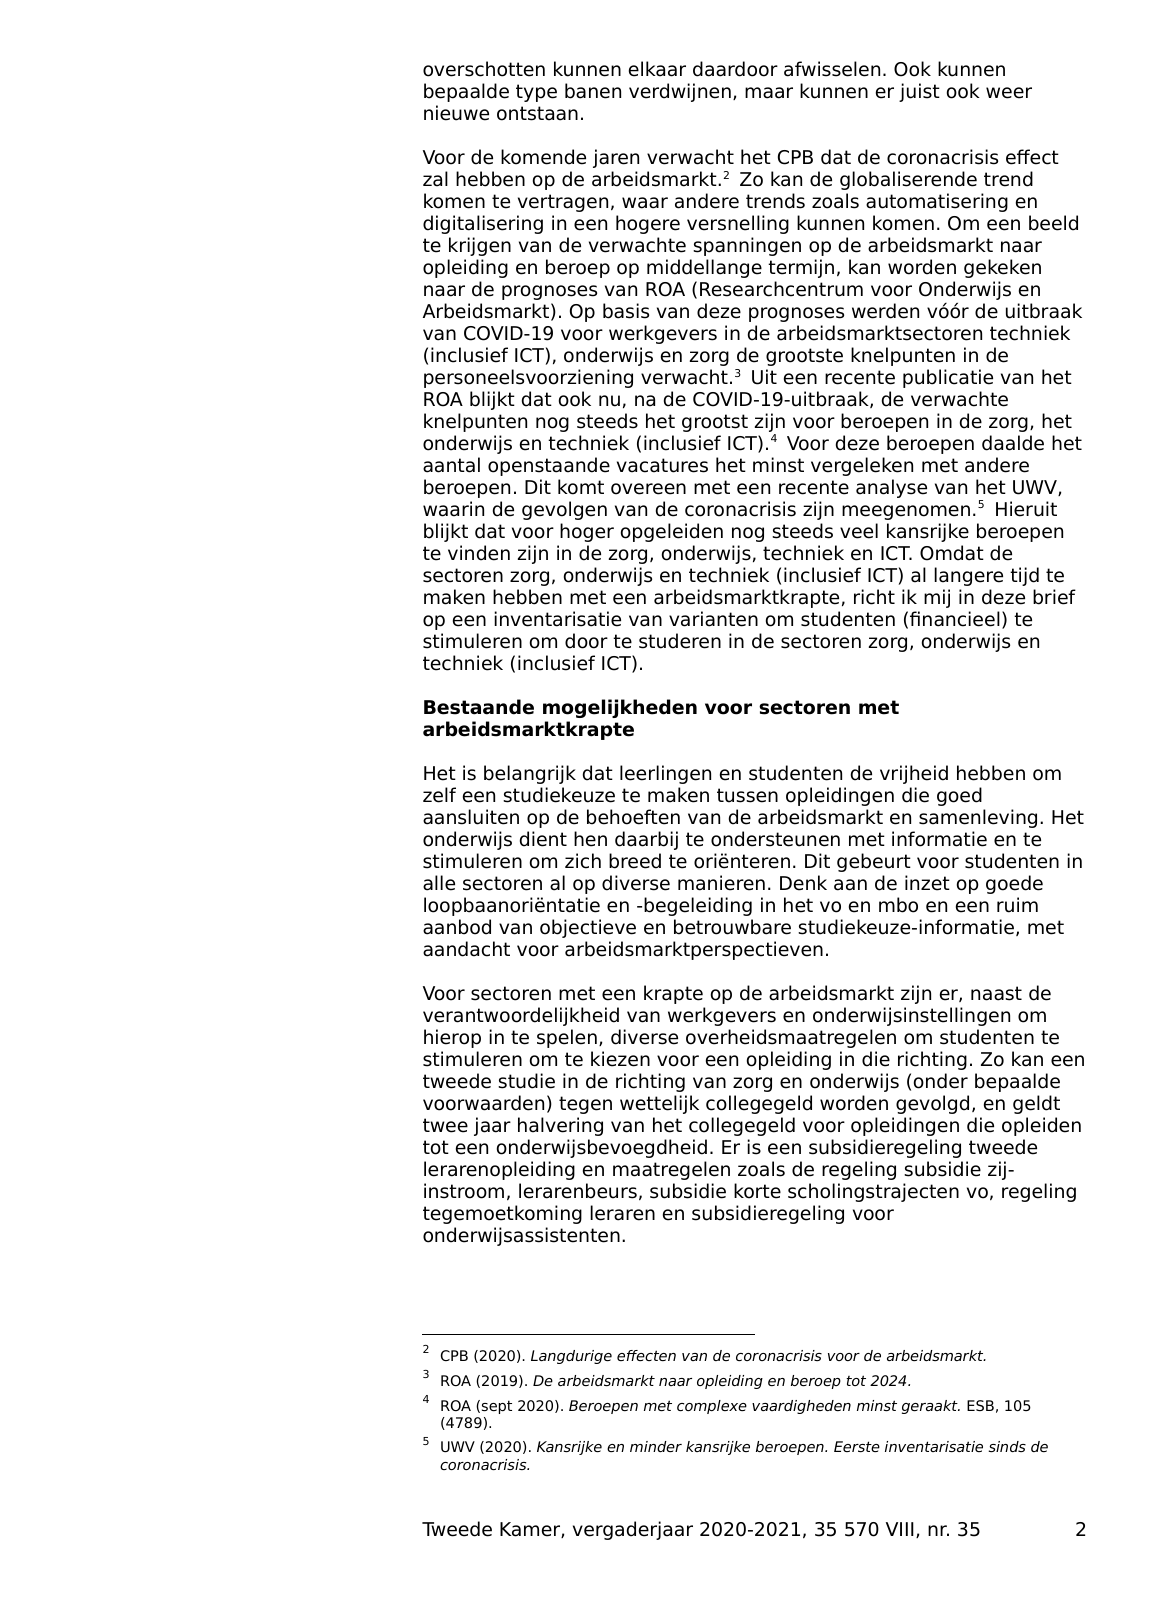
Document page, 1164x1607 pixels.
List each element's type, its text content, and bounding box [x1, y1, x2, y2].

text ROA (2019). De arbeidsmarkt naar opleiding en beroep tot 2024. [422, 1368, 1087, 1391]
text Voor sectoren met een krapte op de arbeidsmarkt zijn er, naast de verantwoordelijkheid van werkgevers en onderwijsinstellingen om hierop in te spelen, diverse overheidsmaatregelen om studenten te stimuleren om te kiezen voor een opleiding in die richting. Zo kan een tweede studie in de richting van zorg en onderwijs (onder bepaalde voorwaarden) tegen wettelijk collegegeld worden gevolgd, en geldt twee jaar halvering van het collegegeld voor opleidingen die opleiden tot een onderwijsbevoegdheid. Er is een subsidieregeling tweede lerarenopleiding en maatregelen zoals de regeling subsidie zij-instroom, lerarenbeurs, subsidie korte scholingstrajecten vo, regeling tegemoetkoming leraren en subsidieregeling voor onderwijsassistenten. [422, 983, 1087, 1247]
subtitle Bestaande mogelijkheden voor sectoren met arbeidsmarktkrapte [422, 697, 1087, 741]
text Het is belangrijk dat leerlingen en studenten de vrijheid hebben om zelf een studiekeuze te maken tussen opleidingen die goed aansluiten op de behoeften van de arbeidsmarkt en samenleving. Het onderwijs dient hen daarbij te ondersteunen met informatie en te stimuleren om zich breed te oriënteren. Dit gebeurt voor studenten in alle sectoren al op diverse manieren. Denk aan de inzet op goede loopbaanoriëntatie en -begeleiding in het vo en mbo en een ruim aanbod van objectieve en betrouwbare studiekeuze-informatie, met aandacht voor arbeidsmarktperspectieven. [422, 763, 1087, 961]
text overschotten kunnen elkaar daardoor afwisselen. Ook kunnen bepaalde type banen verdwijnen, maar kunnen er juist ook weer nieuwe ontstaan. [422, 59, 1087, 125]
text CPB (2020). Langdurige effecten van de coronacrisis voor de arbeidsmarkt. [422, 1343, 1087, 1366]
text UWV (2020). Kansrijke en minder kansrijke beroepen. Eerste inventarisatie sinds de coronacrisis. [422, 1435, 1087, 1474]
text Voor de komende jaren verwacht het CPB dat de coronacrisis effect zal hebben op de arbeidsmarkt. Zo kan de globaliserende trend komen te vertragen, waar andere trends zoals automatisering en digitalisering in een hogere versnelling kunnen komen. Om een beeld te krijgen van de verwachte spanningen op de arbeidsmarkt naar opleiding en beroep op middellange termijn, kan worden gekeken naar de prognoses van ROA (Researchcentrum voor Onderwijs en Arbeidsmarkt). Op basis van deze prognoses werden vóór de uitbraak van COVID-19 voor werkgevers in de arbeidsmarktsectoren techniek (inclusief ICT), onderwijs en zorg de grootste knelpunten in de personeelsvoorziening verwacht. Uit een recente publicatie van het ROA blijkt dat ook nu, na de COVID-19-uitbraak, de verwachte knelpunten nog steeds het grootst zijn voor beroepen in de zorg, het onderwijs en techniek (inclusief ICT). Voor deze beroepen daalde het aantal openstaande vacatures het minst vergeleken met andere beroepen. Dit komt overeen met een recente analyse van het UWV, waarin de gevolgen van de coronacrisis zijn meegenomen. Hieruit blijkt dat voor hoger opgeleiden nog steeds veel kansrijke beroepen te vinden zijn in de zorg, onderwijs, techniek en ICT. Omdat de sectoren zorg, onderwijs en techniek (inclusief ICT) al langere tijd te maken hebben met een arbeidsmarktkrapte, richt ik mij in deze brief op een inventarisatie van varianten om studenten (financieel) te stimuleren om door te studeren in de sectoren zorg, onderwijs en techniek (inclusief ICT). [422, 147, 1087, 675]
text ROA (sept 2020). Beroepen met complexe vaardigheden minst geraakt. ESB, 105 (4789). [422, 1393, 1087, 1432]
